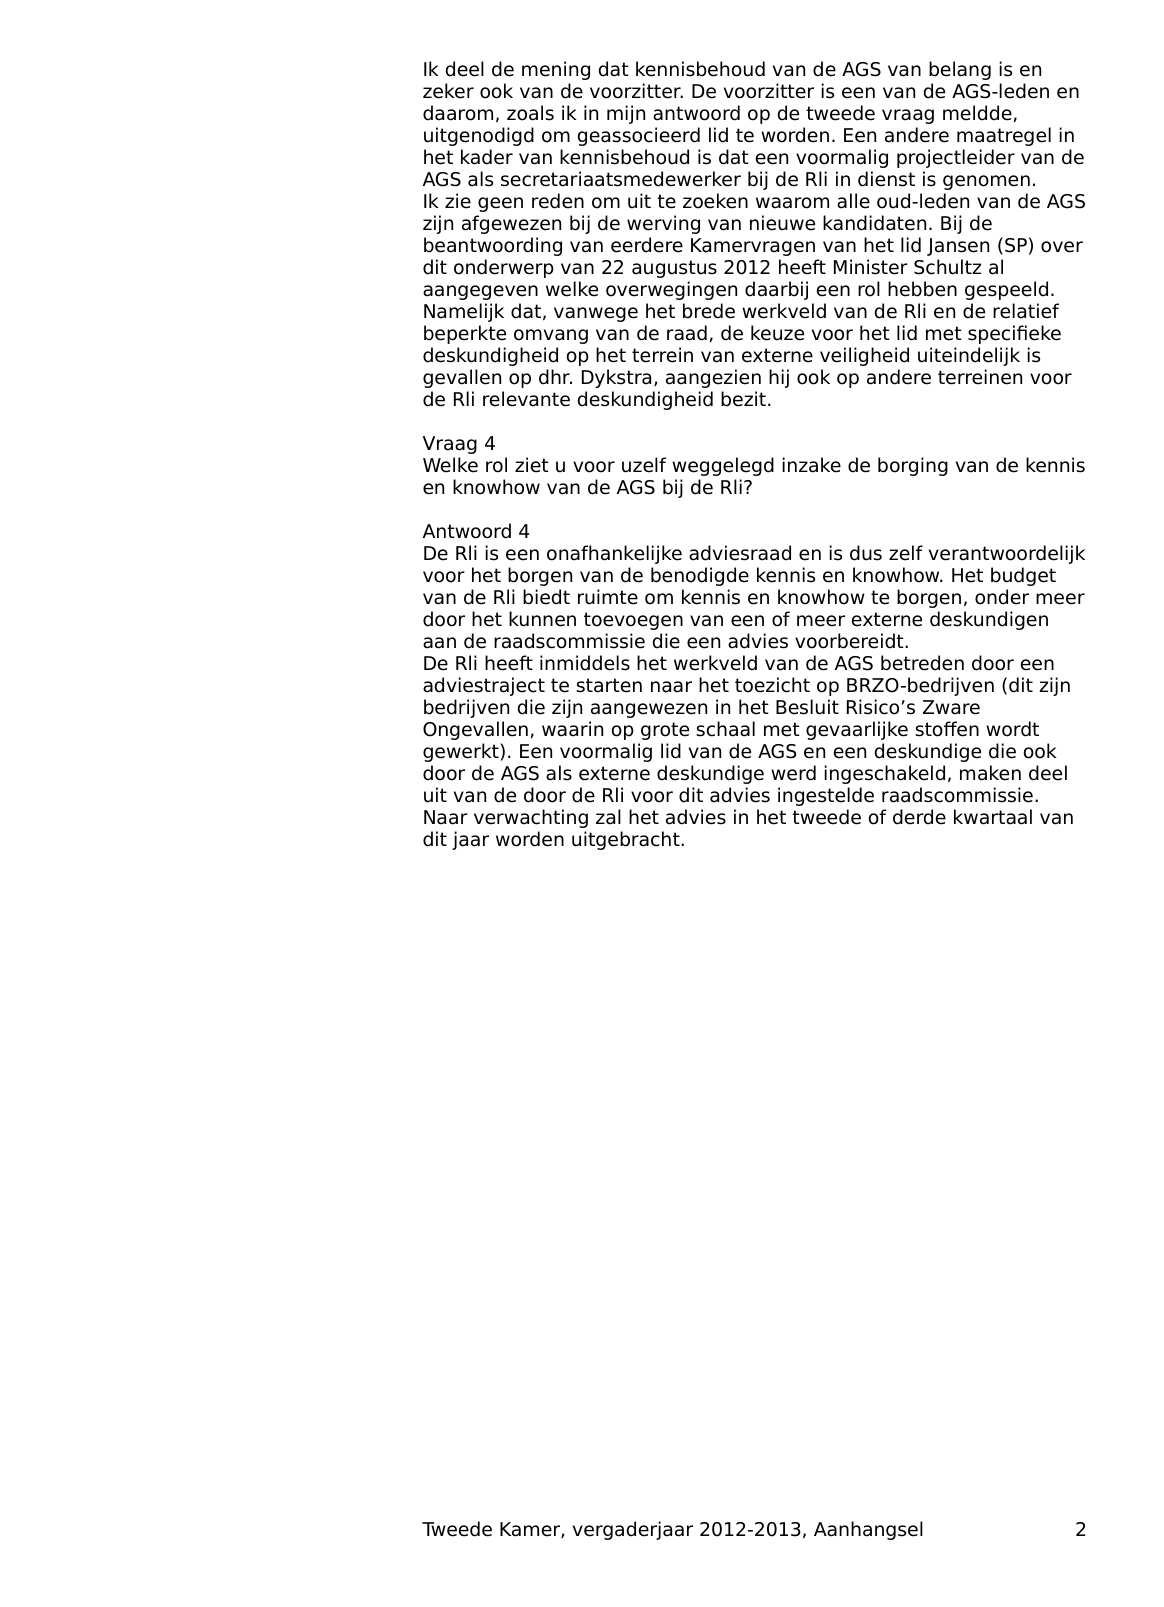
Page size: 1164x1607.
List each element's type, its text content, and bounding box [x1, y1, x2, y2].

text Ik deel de mening dat kennisbehoud van de AGS van belang is en zeker ook van de voorzitter. De voorzitter is een van de AGS-leden en daarom, zoals ik in mijn antwoord op de tweede vraag meldde, uitgenodigd om geassocieerd lid te worden. Een andere maatregel in het kader van kennisbehoud is dat een voormalig projectleider van de AGS als secretariaatsmedewerker bij de Rli in dienst is genomen. [422, 59, 1087, 191]
text Vraag 4 [422, 433, 1087, 455]
text De Rli is een onafhankelijke adviesraad en is dus zelf verantwoordelijk voor het borgen van de benodigde kennis en knowhow. Het budget van de Rli biedt ruimte om kennis en knowhow te borgen, onder meer door het kunnen toevoegen van een of meer externe deskundigen aan de raadscommissie die een advies voorbereidt. [422, 543, 1087, 653]
text Ik zie geen reden om uit te zoeken waarom alle oud-leden van de AGS zijn afgewezen bij de werving van nieuwe kandidaten. Bij de beantwoording van eerdere Kamervragen van het lid Jansen (SP) over dit onderwerp van 22 augustus 2012 heeft Minister Schultz al aangegeven welke overwegingen daarbij een rol hebben gespeeld. Namelijk dat, vanwege het brede werkveld van de Rli en de relatief beperkte omvang van de raad, de keuze voor het lid met specifieke deskundigheid op het terrein van externe veiligheid uiteindelijk is gevallen op dhr. Dykstra, aangezien hij ook op andere terreinen voor de Rli relevante deskundigheid bezit. [422, 191, 1087, 411]
text Antwoord 4 [422, 521, 1087, 543]
text De Rli heeft inmiddels het werkveld van de AGS betreden door een adviestraject te starten naar het toezicht op BRZO-bedrijven (dit zijn bedrijven die zijn aangewezen in het Besluit Risico’s Zware Ongevallen, waarin op grote schaal met gevaarlijke stoffen wordt gewerkt). Een voormalig lid van de AGS en een deskundige die ook door de AGS als externe deskundige werd ingeschakeld, maken deel uit van de door de Rli voor dit advies ingestelde raadscommissie. Naar verwachting zal het advies in het tweede of derde kwartaal van dit jaar worden uitgebracht. [422, 653, 1087, 851]
text Welke rol ziet u voor uzelf weggelegd inzake de borging van de kennis en knowhow van de AGS bij de Rli? [422, 455, 1087, 499]
